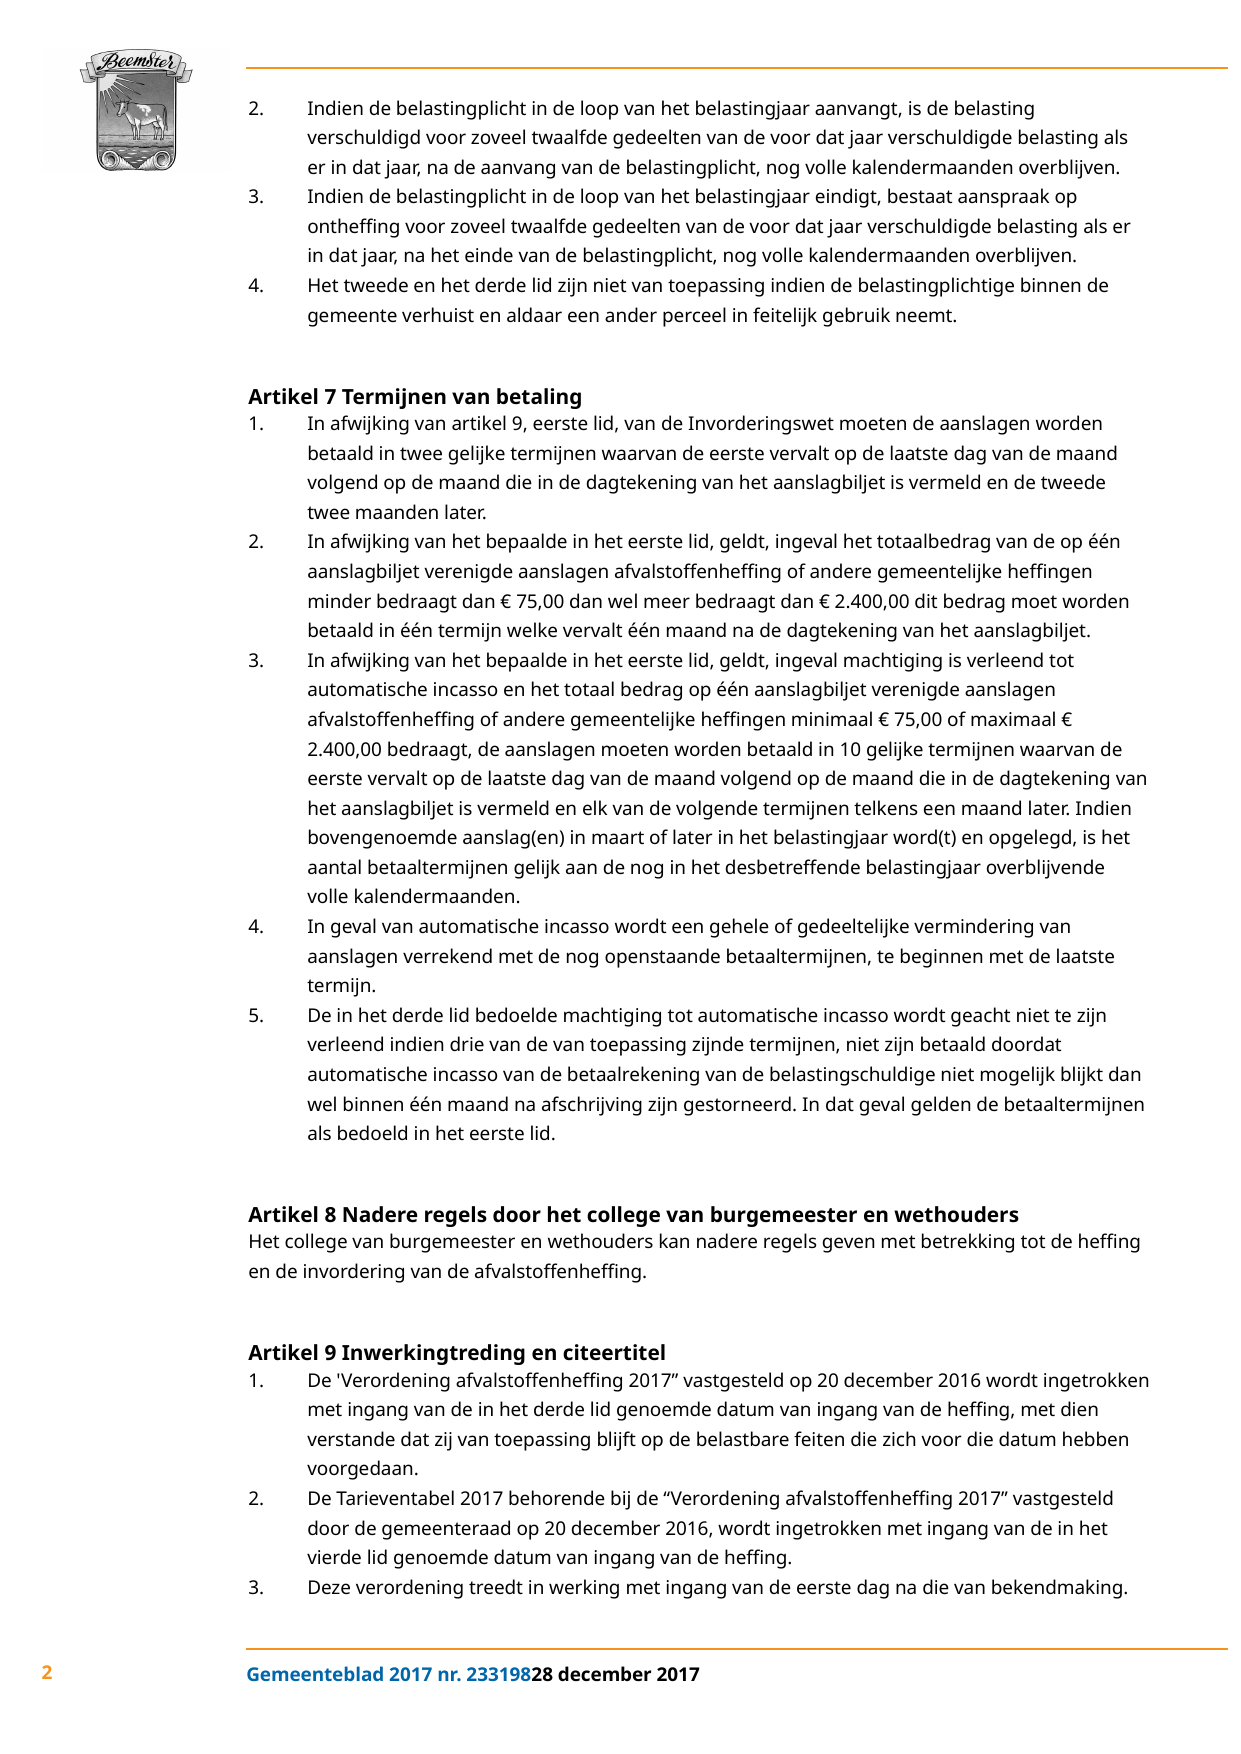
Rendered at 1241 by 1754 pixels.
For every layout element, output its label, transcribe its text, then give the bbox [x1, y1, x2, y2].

list In afwijking van het bepaalde in het eerste lid, geldt, ingeval machtiging is verleend tot automatische incasso en het totaal bedrag op één aanslagbiljet verenigde aanslagen afvalstoffenheffing of andere gemeentelijke heffingen minimaal € 75,00 of maximaal € 2.400,00 bedraagt, de aanslagen moeten worden betaald in 10 gelijke termijnen waarvan de eerste vervalt op de laatste dag van de maand volgend op de maand die in de dagtekening van het aanslagbiljet is vermeld en elk van de volgende termijnen telkens een maand later. Indien bovengenoemde aanslag(en) in maart of later in het belastingjaar word(t) en opgelegd, is het aantal betaaltermijnen gelijk aan de nog in het desbetreffende belastingjaar overblijvende volle kalendermaanden. [248, 647, 1152, 909]
list Het tweede en het derde lid zijn niet van toepassing indien de belastingplichtige binnen de gemeente verhuist en aldaar een ander perceel in feitelijk gebruik neemt. [248, 272, 1152, 328]
list In geval van automatische incasso wordt een gehele of gedeeltelijke vermindering van aanslagen verrekend met de nog openstaande betaaltermijnen, te beginnen met de laatste termijn. [248, 913, 1152, 998]
list De Tarieventabel 2017 behorende bij de “Verordening afvalstoffenheffing 2017” vastgesteld door de gemeenteraad op 20 december 2016, wordt ingetrokken met ingang van de in het vierde lid genoemde datum van ingang van de heffing. [248, 1485, 1152, 1570]
list In afwijking van artikel 9, eerste lid, van de Invorderingswet moeten de aanslagen worden betaald in twee gelijke termijnen waarvan de eerste vervalt op de laatste dag van de maand volgend op de maand die in de dagtekening van het aanslagbiljet is vermeld en de tweede twee maanden later. [248, 410, 1152, 525]
text Het college van burgemeester en wethouders kan nadere regels geven met betrekking tot de heffing en de invordering van de afvalstoffenheffing. [248, 1229, 1152, 1284]
text Artikel 7 Termijnen van betaling [248, 382, 1152, 410]
text Artikel 9 Inwerkingtreding en citeertitel [248, 1338, 1152, 1367]
list In afwijking van het bepaalde in het eerste lid, geldt, ingeval het totaalbedrag van de op één aanslagbiljet verenigde aanslagen afvalstoffenheffing of andere gemeentelijke heffingen minder bedraagt dan € 75,00 dan wel meer bedraagt dan € 2.400,00 dit bedrag moet worden betaald in één termijn welke vervalt één maand na de dagtekening van het aanslagbiljet. [248, 529, 1152, 643]
list Indien de belastingplicht in de loop van het belastingjaar aanvangt, is de belasting verschuldigd voor zoveel twaalfde gedeelten van de voor dat jaar verschuldigde belasting als er in dat jaar, na de aanvang van de belastingplicht, nog volle kalendermaanden overblijven. [248, 95, 1152, 180]
list Indien de belastingplicht in de loop van het belastingjaar eindigt, bestaat aanspraak op ontheffing voor zoveel twaalfde gedeelten van de voor dat jaar verschuldigde belasting als er in dat jaar, na het einde van de belastingplicht, nog volle kalendermaanden overblijven. [248, 183, 1152, 268]
text Artikel 8 Nadere regels door het college van burgemeester en wethouders [248, 1200, 1152, 1229]
picture [41, 47, 231, 172]
list De in het derde lid bedoelde machtiging tot automatische incasso wordt geacht niet te zijn verleend indien drie van de van toepassing zijnde termijnen, niet zijn betaald doordat automatische incasso van de betaalrekening van de belastingschuldige niet mogelijk blijkt dan wel binnen één maand na afschrijving zijn gestorneerd. In dat geval gelden de betaaltermijnen als bedoeld in het eerste lid. [248, 1002, 1152, 1146]
list De 'Verordening afvalstoffenheffing 2017” vastgesteld op 20 december 2016 wordt ingetrokken met ingang van de in het derde lid genoemde datum van ingang van de heffing, met dien verstande dat zij van toepassing blijft op de belastbare feiten die zich voor die datum hebben voorgedaan. [248, 1367, 1152, 1481]
list Deze verordening treedt in werking met ingang van de eerste dag na die van bekendmaking. [248, 1574, 1152, 1599]
